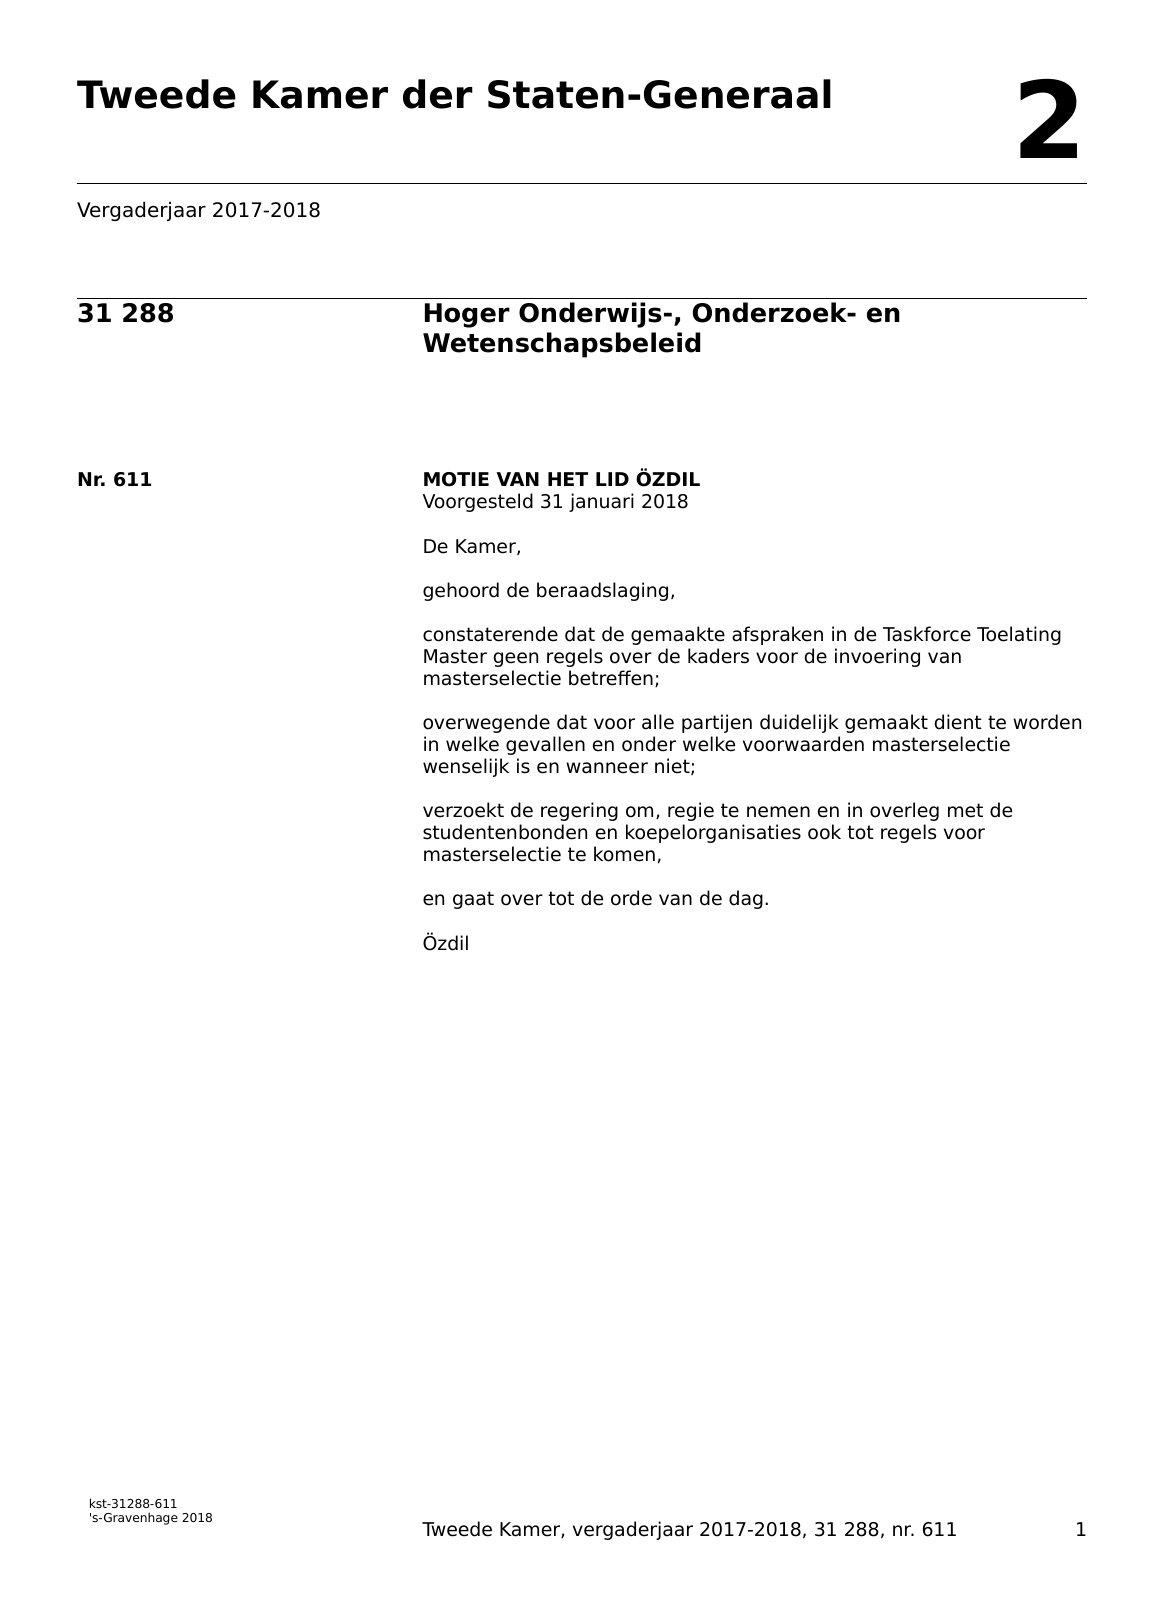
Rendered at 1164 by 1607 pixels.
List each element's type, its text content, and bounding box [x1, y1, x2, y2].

text verzoekt de regering om, regie te nemen en in overleg met de studentenbonden en koepelorganisaties ook tot regels voor masterselectie te komen, [422, 800, 1087, 866]
table_header Tweede Kamer der Staten-Generaal [77, 59, 886, 183]
text en gaat over tot de orde van de dag. [422, 888, 1087, 910]
text overwegende dat voor alle partijen duidelijk gemaakt dient te worden in welke gevallen en onder welke voorwaarden masterselectie wenselijk is en wanneer niet; [422, 712, 1087, 778]
text Voorgesteld 31 januari 2018 [422, 491, 1087, 513]
text Özdil [422, 932, 1087, 954]
text De Kamer, [422, 536, 1087, 557]
text kst-31288-611 [88, 1497, 323, 1511]
subtitle 31 288 Hoger Onderwijs-, Onderzoek- en Wetenschapsbeleid [77, 299, 1087, 358]
table_cell Vergaderjaar 2017-2018 [77, 184, 1087, 298]
text 's-Gravenhage 2018 [88, 1511, 323, 1525]
text constaterende dat de gemaakte afspraken in de Taskforce Toelating Master geen regels over de kaders voor de invoering van masterselectie betreffen; [422, 624, 1087, 690]
table_header 2 [886, 59, 1087, 183]
text gehoord de beraadslaging, [422, 580, 1087, 602]
subtitle Nr. 611 MOTIE VAN HET LID ÖZDIL [77, 469, 1087, 491]
